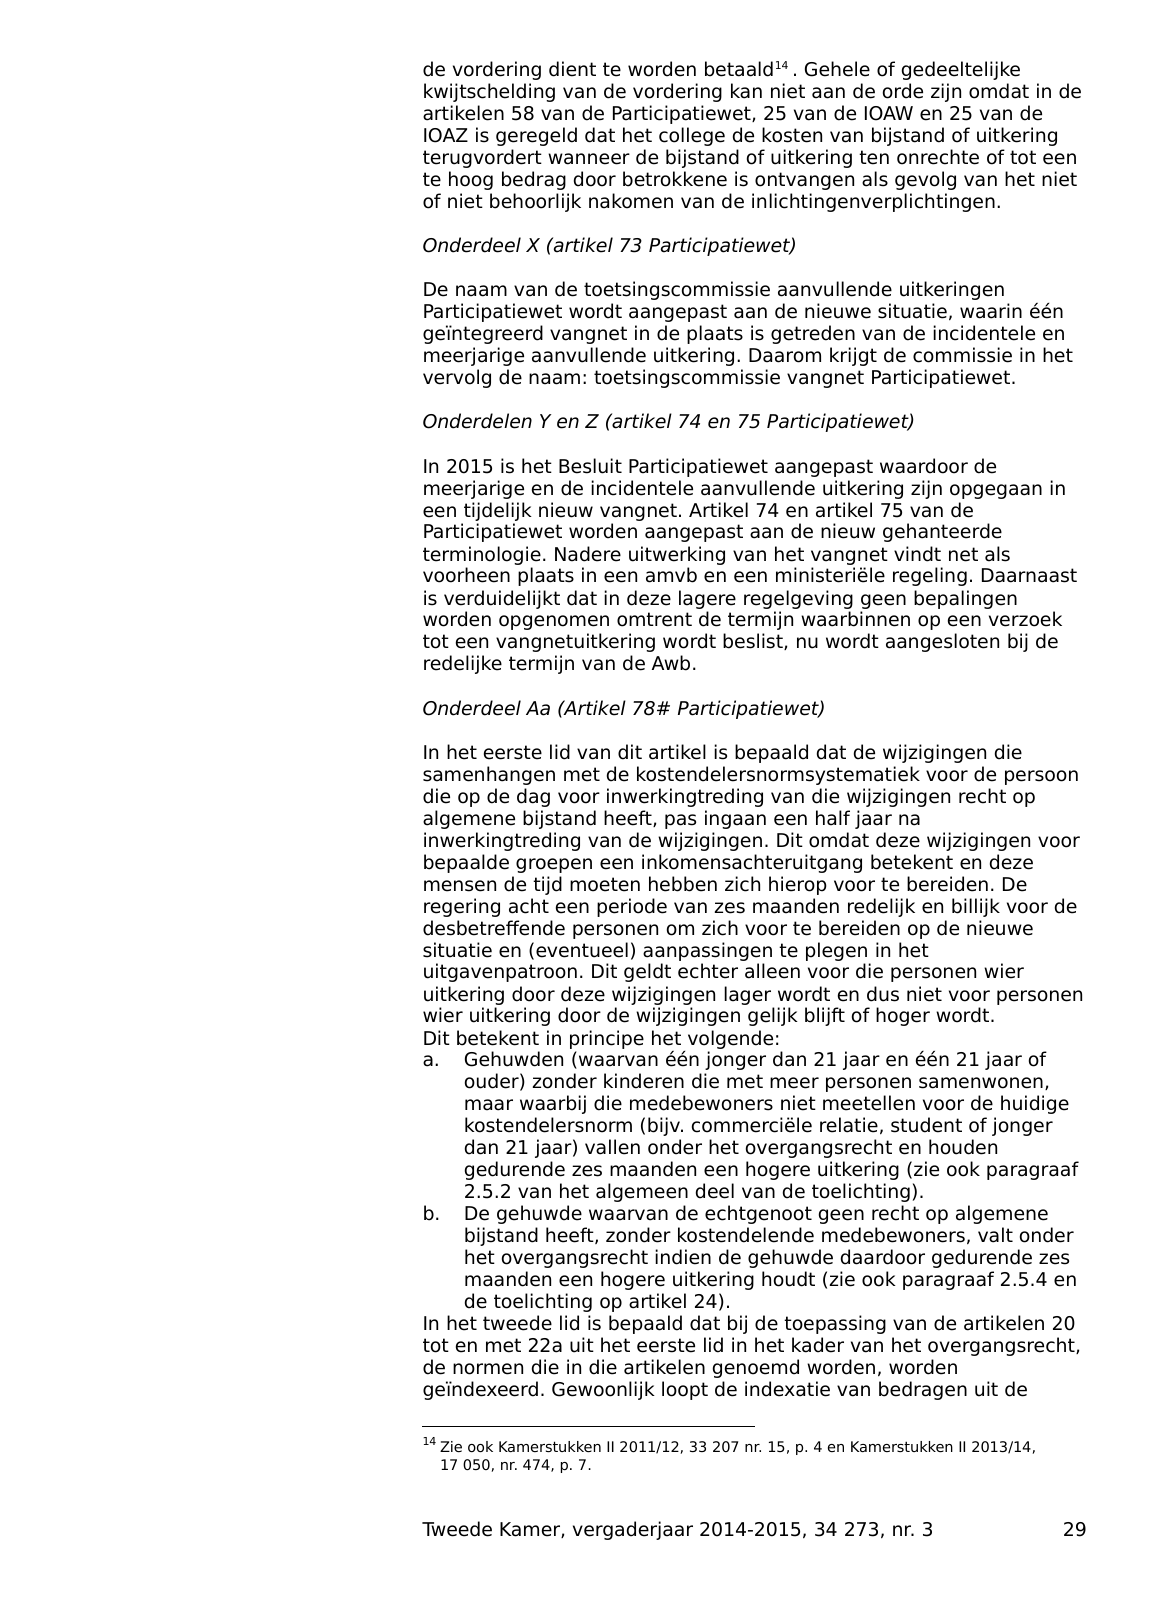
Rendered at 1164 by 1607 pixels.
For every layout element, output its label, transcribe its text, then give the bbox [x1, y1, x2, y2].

text Dit betekent in principe het volgende: [422, 1027, 1087, 1049]
subtitle Onderdelen Y en Z (artikel 74 en 75 Participatiewet) [422, 411, 1087, 433]
text In het eerste lid van dit artikel is bepaald dat de wijzigingen die samenhangen met de kostendelersnormsystematiek voor de persoon die op de dag voor inwerkingtreding van die wijzigingen recht op algemene bijstand heeft, pas ingaan een half jaar na inwerkingtreding van de wijzigingen. Dit omdat deze wijzigingen voor bepaalde groepen een inkomensachteruitgang betekent en deze mensen de tijd moeten hebben zich hierop voor te bereiden. De regering acht een periode van zes maanden redelijk en billijk voor de desbetreffende personen om zich voor te bereiden op de nieuwe situatie en (eventueel) aanpassingen te plegen in het uitgavenpatroon. Dit geldt echter alleen voor die personen wier uitkering door deze wijzigingen lager wordt en dus niet voor personen wier uitkering door de wijzigingen gelijk blijft of hoger wordt. [422, 742, 1087, 1027]
text In het tweede lid is bepaald dat bij de toepassing van de artikelen 20 tot en met 22a uit het eerste lid in het kader van het overgangsrecht, de normen die in die artikelen genoemd worden, worden geïndexeerd. Gewoonlijk loopt de indexatie van bedragen uit de [422, 1313, 1087, 1401]
text De naam van de toetsingscommissie aanvullende uitkeringen Participatiewet wordt aangepast aan de nieuwe situatie, waarin één geïntegreerd vangnet in de plaats is getreden van de incidentele en meerjarige aanvullende uitkering. Daarom krijgt de commissie in het vervolg de naam: toetsingscommissie vangnet Participatiewet. [422, 279, 1087, 389]
text Zie ook Kamerstukken II 2011/12, 33 207 nr. 15, p. 4 en Kamerstukken II 2013/14, 17 050, nr. 474, p. 7. [422, 1435, 1087, 1474]
text b. De gehuwde waarvan de echtgenoot geen recht op algemene bijstand heeft, zonder kostendelende medebewoners, valt onder het overgangsrecht indien de gehuwde daardoor gedurende zes maanden een hogere uitkering houdt (zie ook paragraaf 2.5.4 en de toelichting op artikel 24). [422, 1203, 1087, 1313]
subtitle Onderdeel X (artikel 73 Participatiewet) [422, 235, 1087, 257]
subtitle Onderdeel Aa (Artikel 78# Participatiewet) [422, 697, 1087, 719]
text de vordering dient te worden betaald. Gehele of gedeeltelijke kwijtschelding van de vordering kan niet aan de orde zijn omdat in de artikelen 58 van de Participatiewet, 25 van de IOAW en 25 van de IOAZ is geregeld dat het college de kosten van bijstand of uitkering terugvordert wanneer de bijstand of uitkering ten onrechte of tot een te hoog bedrag door betrokkene is ontvangen als gevolg van het niet of niet behoorlijk nakomen van de inlichtingenverplichtingen. [422, 59, 1087, 213]
text In 2015 is het Besluit Participatiewet aangepast waardoor de meerjarige en de incidentele aanvullende uitkering zijn opgegaan in een tijdelijk nieuw vangnet. Artikel 74 en artikel 75 van de Participatiewet worden aangepast aan de nieuw gehanteerde terminologie. Nadere uitwerking van het vangnet vindt net als voorheen plaats in een amvb en een ministeriële regeling. Daarnaast is verduidelijkt dat in deze lagere regelgeving geen bepalingen worden opgenomen omtrent de termijn waarbinnen op een verzoek tot een vangnetuitkering wordt beslist, nu wordt aangesloten bij de redelijke termijn van de Awb. [422, 456, 1087, 675]
text a. Gehuwden (waarvan één jonger dan 21 jaar en één 21 jaar of ouder) zonder kinderen die met meer personen samenwonen, maar waarbij die medebewoners niet meetellen voor de huidige kostendelersnorm (bijv. commerciële relatie, student of jonger dan 21 jaar) vallen onder het overgangsrecht en houden gedurende zes maanden een hogere uitkering (zie ook paragraaf 2.5.2 van het algemeen deel van de toelichting). [422, 1049, 1087, 1203]
